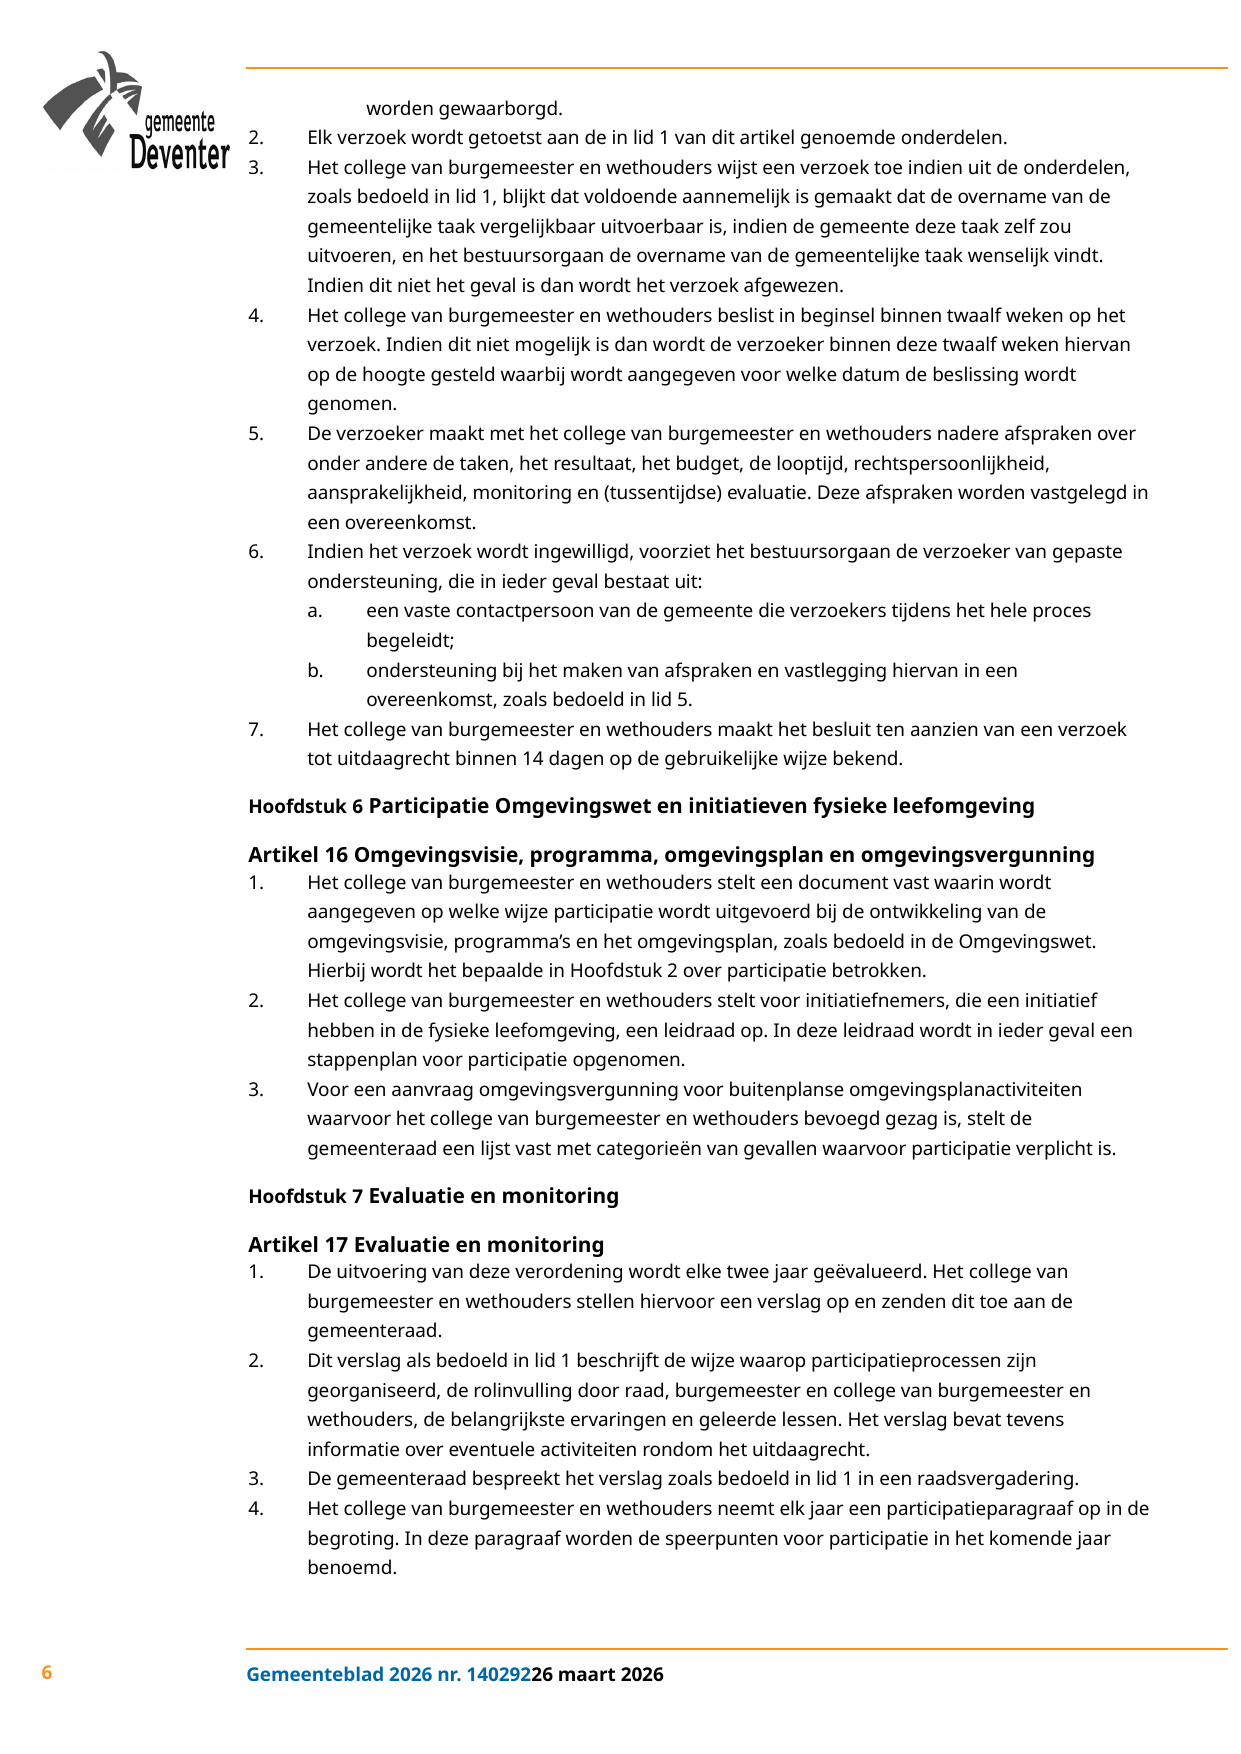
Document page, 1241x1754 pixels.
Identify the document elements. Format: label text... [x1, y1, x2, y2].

list Elk verzoek wordt getoetst aan de in lid 1 van dit artikel genoemde onderdelen. [248, 124, 1152, 150]
list ondersteuning bij het maken van afspraken en vastlegging hiervan in een overeenkomst, zoals bedoeld in lid 5. [307, 657, 1152, 712]
list Het college van burgemeester en wethouders wijst een verzoek toe indien uit de onderdelen, zoals bedoeld in lid 1, blijkt dat voldoende aannemelijk is gemaakt dat de overname van de gemeentelijke taak vergelijkbaar uitvoerbaar is, indien de gemeente deze taak zelf zou uitvoeren, en het bestuursorgaan de overname van de gemeentelijke taak wenselijk vindt. Indien dit niet het geval is dan wordt het verzoek afgewezen. [248, 154, 1152, 298]
list Indien het verzoek wordt ingewilligd, voorziet het bestuursorgaan de verzoeker van gepaste ondersteuning, die in ieder geval bestaat uit: [248, 538, 1152, 594]
list Het college van burgemeester en wethouders stelt een document vast waarin wordt aangegeven op welke wijze participatie wordt uitgevoerd bij de ontwikkeling van de omgevingsvisie, programma’s en het omgevingsplan, zoals bedoeld in de Omgevingswet. Hierbij wordt het bepaalde in Hoofdstuk 2 over participatie betrokken. [248, 869, 1152, 983]
list De verzoeker maakt met het college van burgemeester en wethouders nadere afspraken over onder andere de taken, het resultaat, het budget, de looptijd, rechtspersoonlijkheid, aansprakelijkheid, monitoring en (tussentijdse) evaluatie. Deze afspraken worden vastgelegd in een overeenkomst. [248, 420, 1152, 535]
list Het college van burgemeester en wethouders beslist in beginsel binnen twaalf weken op het verzoek. Indien dit niet mogelijk is dan wordt de verzoeker binnen deze twaalf weken hiervan op de hoogte gesteld waarbij wordt aangegeven voor welke datum de beslissing wordt genomen. [248, 302, 1152, 416]
text Artikel 17 Evaluatie en monitoring [248, 1230, 1152, 1258]
list De uitvoering van deze verordening wordt elke twee jaar geëvalueerd. Het college van burgemeester en wethouders stellen hiervoor een verslag op en zenden dit toe aan de gemeenteraad. [248, 1258, 1152, 1343]
list een vaste contactpersoon van de gemeente die verzoekers tijdens het hele proces begeleidt; [307, 598, 1152, 653]
list De gemeenteraad bespreekt het verslag zoals bedoeld in lid 1 in een raadsvergadering. [248, 1466, 1152, 1491]
text Hoofdstuk 7 Evaluatie en monitoring [248, 1181, 1152, 1209]
list Voor een aanvraag omgevingsvergunning voor buitenplanse omgevingsplanactiviteiten waarvoor het college van burgemeester en wethouders bevoegd gezag is, stelt de gemeenteraad een lijst vast met categorieën van gevallen waarvoor participatie verplicht is. [248, 1076, 1152, 1161]
text Hoofdstuk 6 Participatie Omgevingswet en initiatieven fysieke leefomgeving [248, 791, 1152, 820]
list Het college van burgemeester en wethouders stelt voor initiatiefnemers, die een initiatief hebben in de fysieke leefomgeving, een leidraad op. In deze leidraad wordt in ieder geval een stappenplan voor participatie opgenomen. [248, 987, 1152, 1072]
text Artikel 16 Omgevingsvisie, programma, omgevingsplan en omgevingsvergunning [248, 841, 1152, 869]
list Dit verslag als bedoeld in lid 1 beschrijft de wijze waarop participatieprocessen zijn georganiseerd, de rolinvulling door raad, burgemeester en college van burgemeester en wethouders, de belangrijkste ervaringen en geleerde lessen. Het verslag bevat tevens informatie over eventuele activiteiten rondom het uitdaagrecht. [248, 1347, 1152, 1462]
list Het college van burgemeester en wethouders maakt het besluit ten aanzien van een verzoek tot uitdaagrecht binnen 14 dagen op de gebruikelijke wijze bekend. [248, 716, 1152, 771]
list Het college van burgemeester en wethouders neemt elk jaar een participatieparagraaf op in de begroting. In deze paragraaf worden de speerpunten voor participatie in het komende jaar benoemd. [248, 1495, 1152, 1580]
picture [41, 47, 231, 172]
list worden gewaarborgd. [307, 95, 1152, 121]
